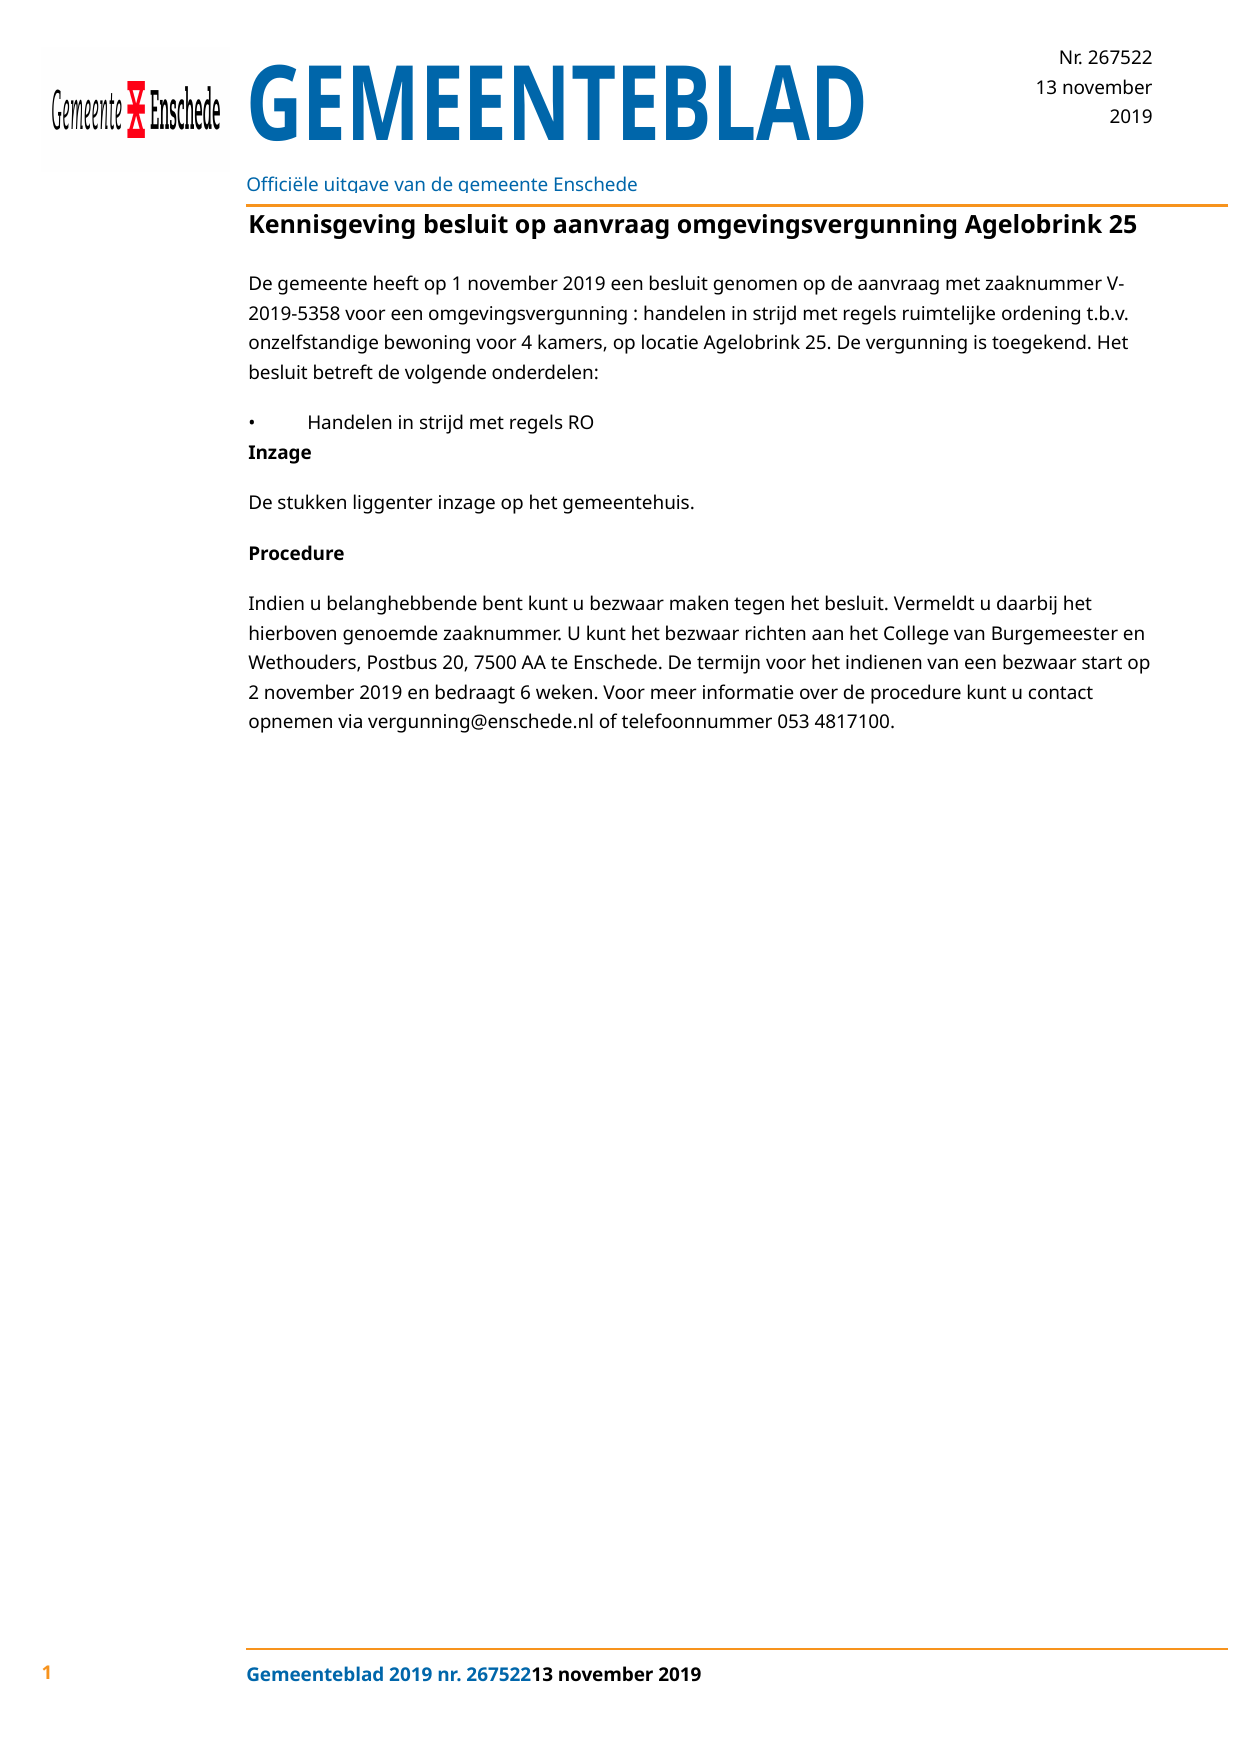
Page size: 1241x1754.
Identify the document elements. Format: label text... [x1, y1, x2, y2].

text Kennisgeving besluit op aanvraag omgevingsvergunning Agelobrink 25 [248, 207, 1152, 241]
text De stukken liggenter inzage op het gemeentehuis. [248, 489, 1152, 515]
text De gemeente heeft op 1 november 2019 een besluit genomen op de aanvraag met zaaknummer V-2019-5358 voor een omgevingsvergunning : handelen in strijd met regels ruimtelijke ordening t.b.v. onzelfstandige bewoning voor 4 kamers, op locatie Agelobrink 25. De vergunning is toegekend. Het besluit betreft de volgende onderdelen: [248, 270, 1152, 385]
list Handelen in strijd met regels RO [248, 409, 1152, 435]
text Indien u belanghebbende bent kunt u bezwaar maken tegen het besluit. Vermeldt u daarbij het hierboven genoemde zaaknummer. U kunt het bezwaar richten aan het College van Burgemees­ter en Wethouders, Postbus 20, 7500 AA te Enschede. De termijn voor het indienen van een bezwaar start op 2 november 2019 en bedraagt 6 weken. Voor meer informatie over de procedure kunt u contact opnemen via vergunning@enschede.nl of telefoonnummer 053 4817100. [248, 590, 1152, 734]
text Procedure [248, 540, 1152, 566]
picture [41, 47, 231, 172]
text Inzage [248, 439, 1152, 465]
